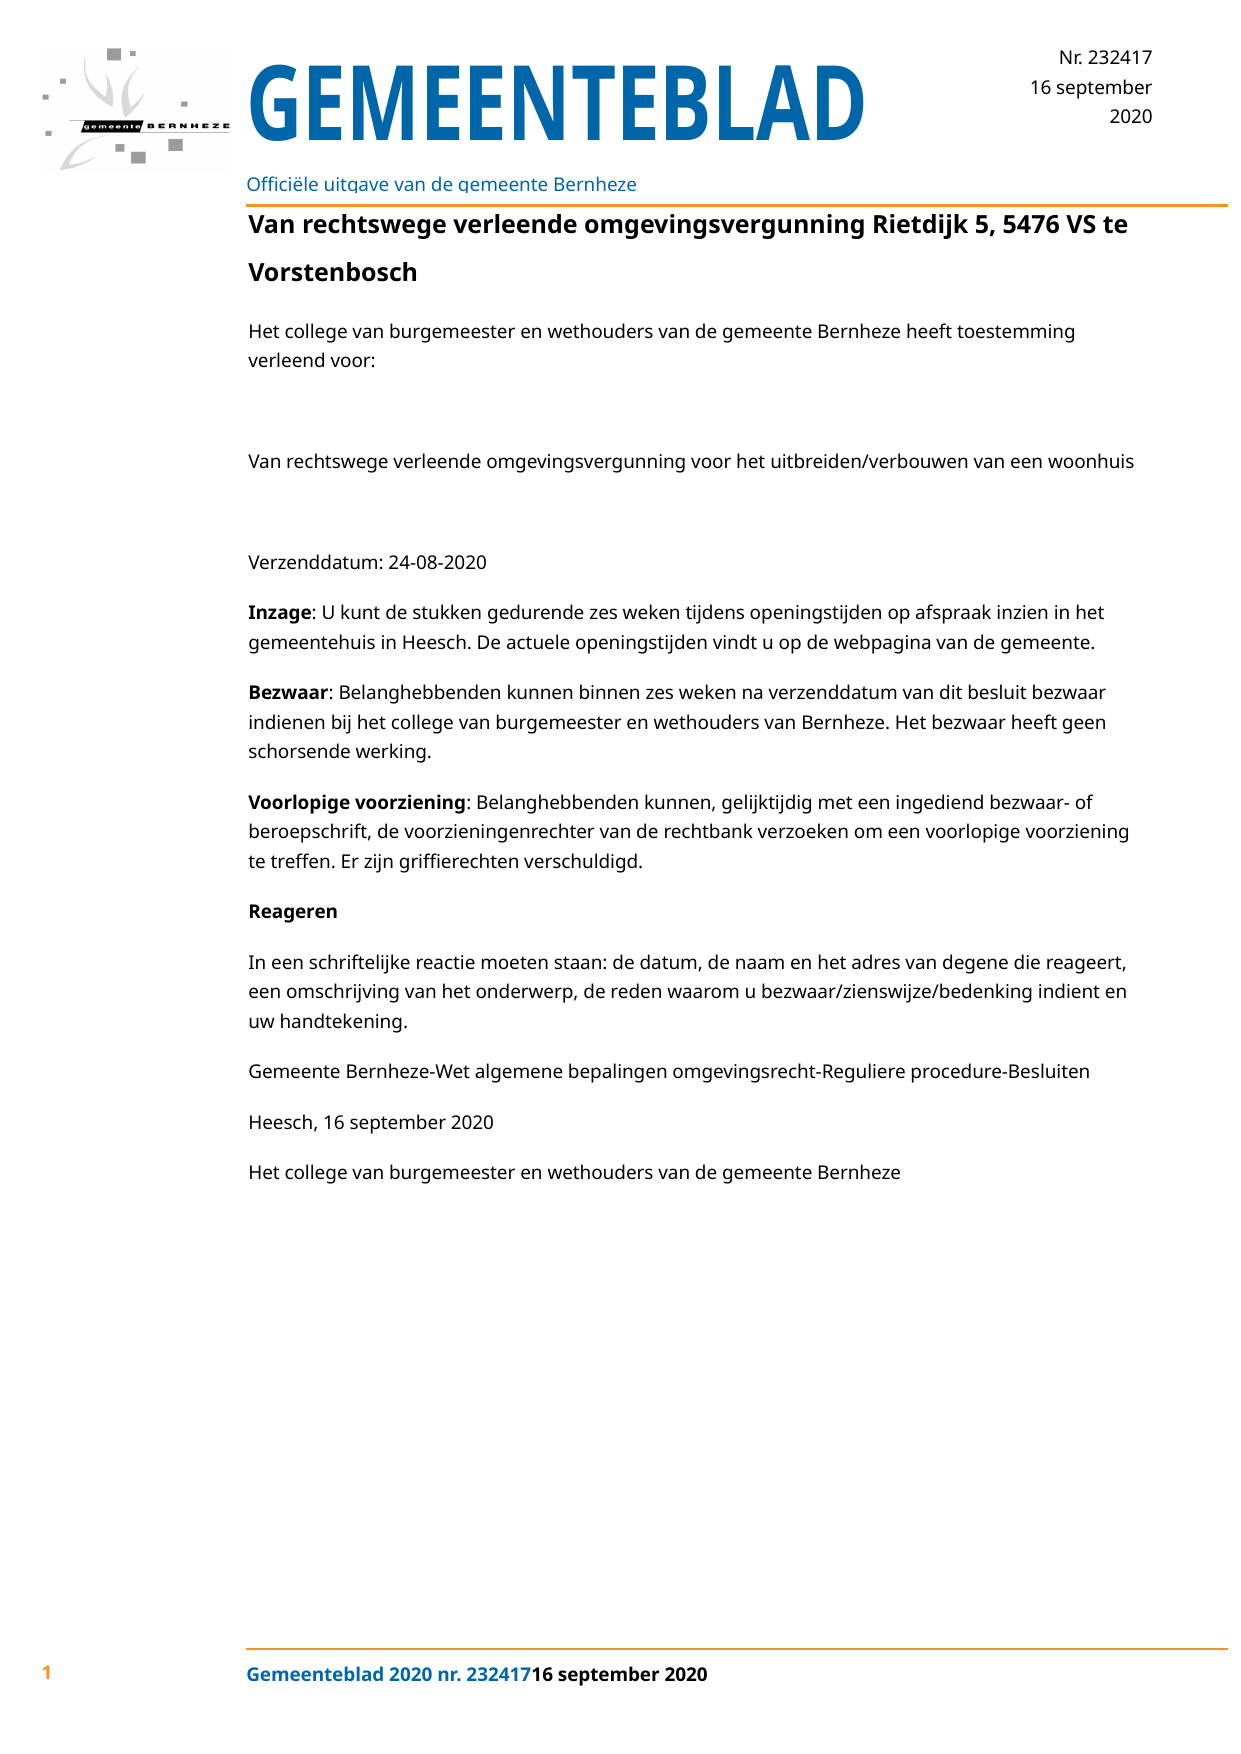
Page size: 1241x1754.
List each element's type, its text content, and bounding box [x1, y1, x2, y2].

text In een schriftelijke reactie moeten staan: de datum, de naam en het adres van degene die reageert, een omschrijving van het onderwerp, de reden waarom u bezwaar/zienswijze/bedenking indient en uw handtekening. [248, 949, 1152, 1034]
text Reageren [248, 899, 1152, 924]
text Van rechtswege verleende omgevingsvergunning Rietdijk 5, 5476 VS te Vorstenbosch [248, 207, 1152, 288]
text Inzage: U kunt de stukken gedurende zes weken tijdens openingstijden op afspraak inzien in het gemeentehuis in Heesch. De actuele openingstijden vindt u op de webpagina van de gemeente. [248, 599, 1152, 655]
text Gemeente Bernheze-Wet algemene bepalingen omgevingsrecht-Reguliere procedure-Besluiten [248, 1059, 1152, 1084]
picture [41, 47, 231, 172]
text Van rechtswege verleende omgevingsvergunning voor het uitbreiden/verbouwen van een woonhuis [248, 448, 1152, 474]
text Het college van burgemeester en wethouders van de gemeente Bernheze [248, 1159, 1152, 1185]
text Heesch, 16 september 2020 [248, 1109, 1152, 1135]
text Het college van burgemeester en wethouders van de gemeente Bernheze heeft toestemming verleend voor: [248, 318, 1152, 373]
text Verzenddatum: 24-08-2020 [248, 549, 1152, 575]
text Bezwaar: Belanghebbenden kunnen binnen zes weken na verzenddatum van dit besluit bezwaar indienen bij het college van burgemeester en wethouders van Bernheze. Het bezwaar heeft geen schorsende werking. [248, 679, 1152, 764]
text Voorlopige voorziening: Belanghebbenden kunnen, gelijktijdig met een ingediend bezwaar- of beroepschrift, de voorzieningenrechter van de rechtbank verzoeken om een voorlopige voorziening te treffen. Er zijn griffierechten verschuldigd. [248, 789, 1152, 874]
